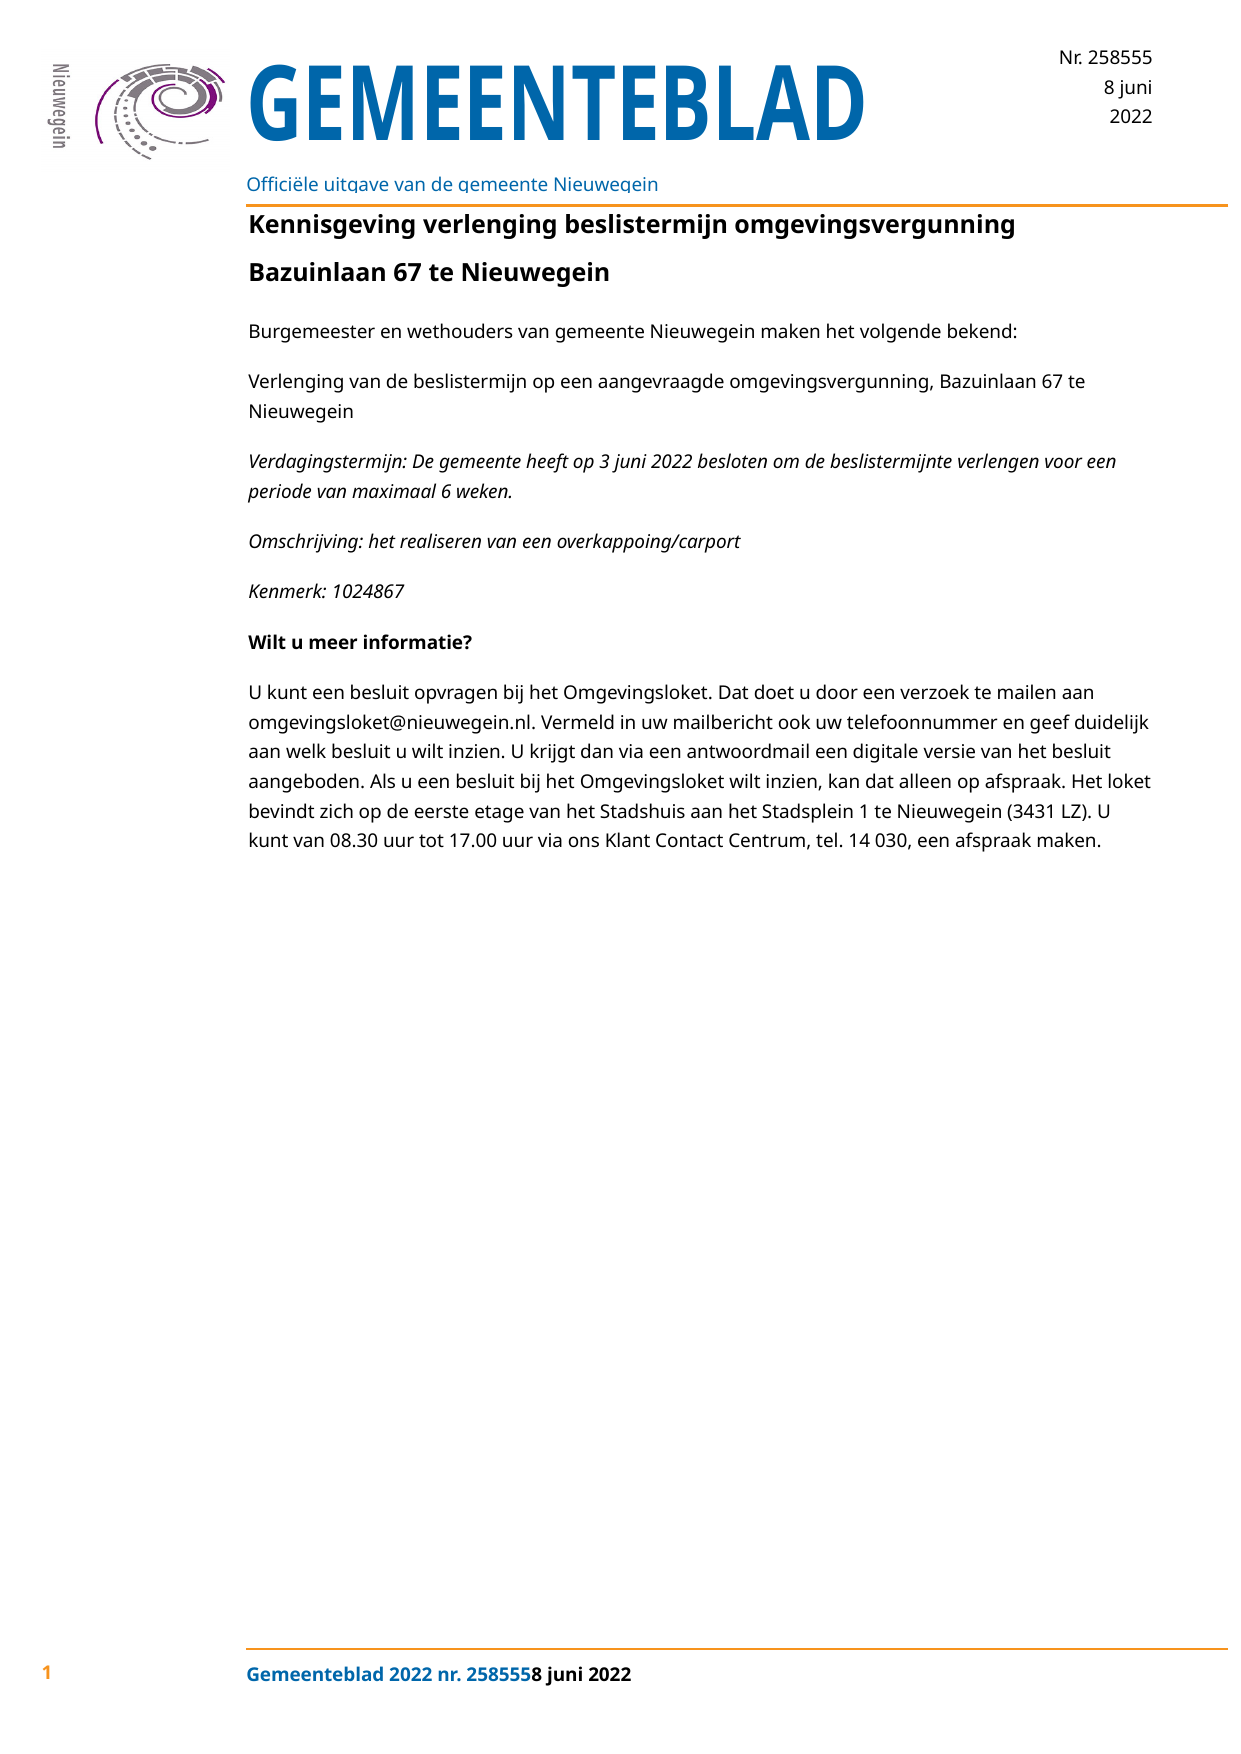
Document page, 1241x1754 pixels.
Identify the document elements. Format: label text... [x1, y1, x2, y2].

text Verdagingstermijn: De gemeente heeft op 3 juni 2022 besloten om de beslistermijnte verlengen voor een periode van maximaal 6 weken. [248, 448, 1152, 504]
text Burgemeester en wethouders van gemeente Nieuwegein maken het volgende bekend: [248, 318, 1152, 344]
text Kennisgeving verlenging beslistermijn omgevingsvergunning Bazuinlaan 67 te Nieuwegein [248, 207, 1152, 288]
text Kenmerk: 1024867 [248, 579, 1152, 604]
text Wilt u meer informatie? [248, 629, 1152, 655]
text Verlenging van de beslistermijn op een aangevraagde omgevingsvergunning, Bazuinlaan 67 te Nieuwegein [248, 368, 1152, 424]
text Omschrijving: het realiseren van een overkappoing/carport [248, 528, 1152, 554]
picture [41, 47, 231, 172]
text U kunt een besluit opvragen bij het Omgevingsloket. Dat doet u door een verzoek te mailen aan omgevingsloket@nieuwegein.nl. Vermeld in uw mailbericht ook uw telefoonnummer en geef duidelijk aan welk besluit u wilt inzien. U krijgt dan via een antwoordmail een digitale versie van het besluit aangeboden. Als u een besluit bij het Omgevingsloket wilt inzien, kan dat alleen op afspraak. Het loket bevindt zich op de eerste etage van het Stadshuis aan het Stadsplein 1 te Nieuwegein (3431 LZ). U kunt van 08.30 uur tot 17.00 uur via ons Klant Contact Centrum, tel. 14 030, een afspraak maken. [248, 679, 1152, 853]
